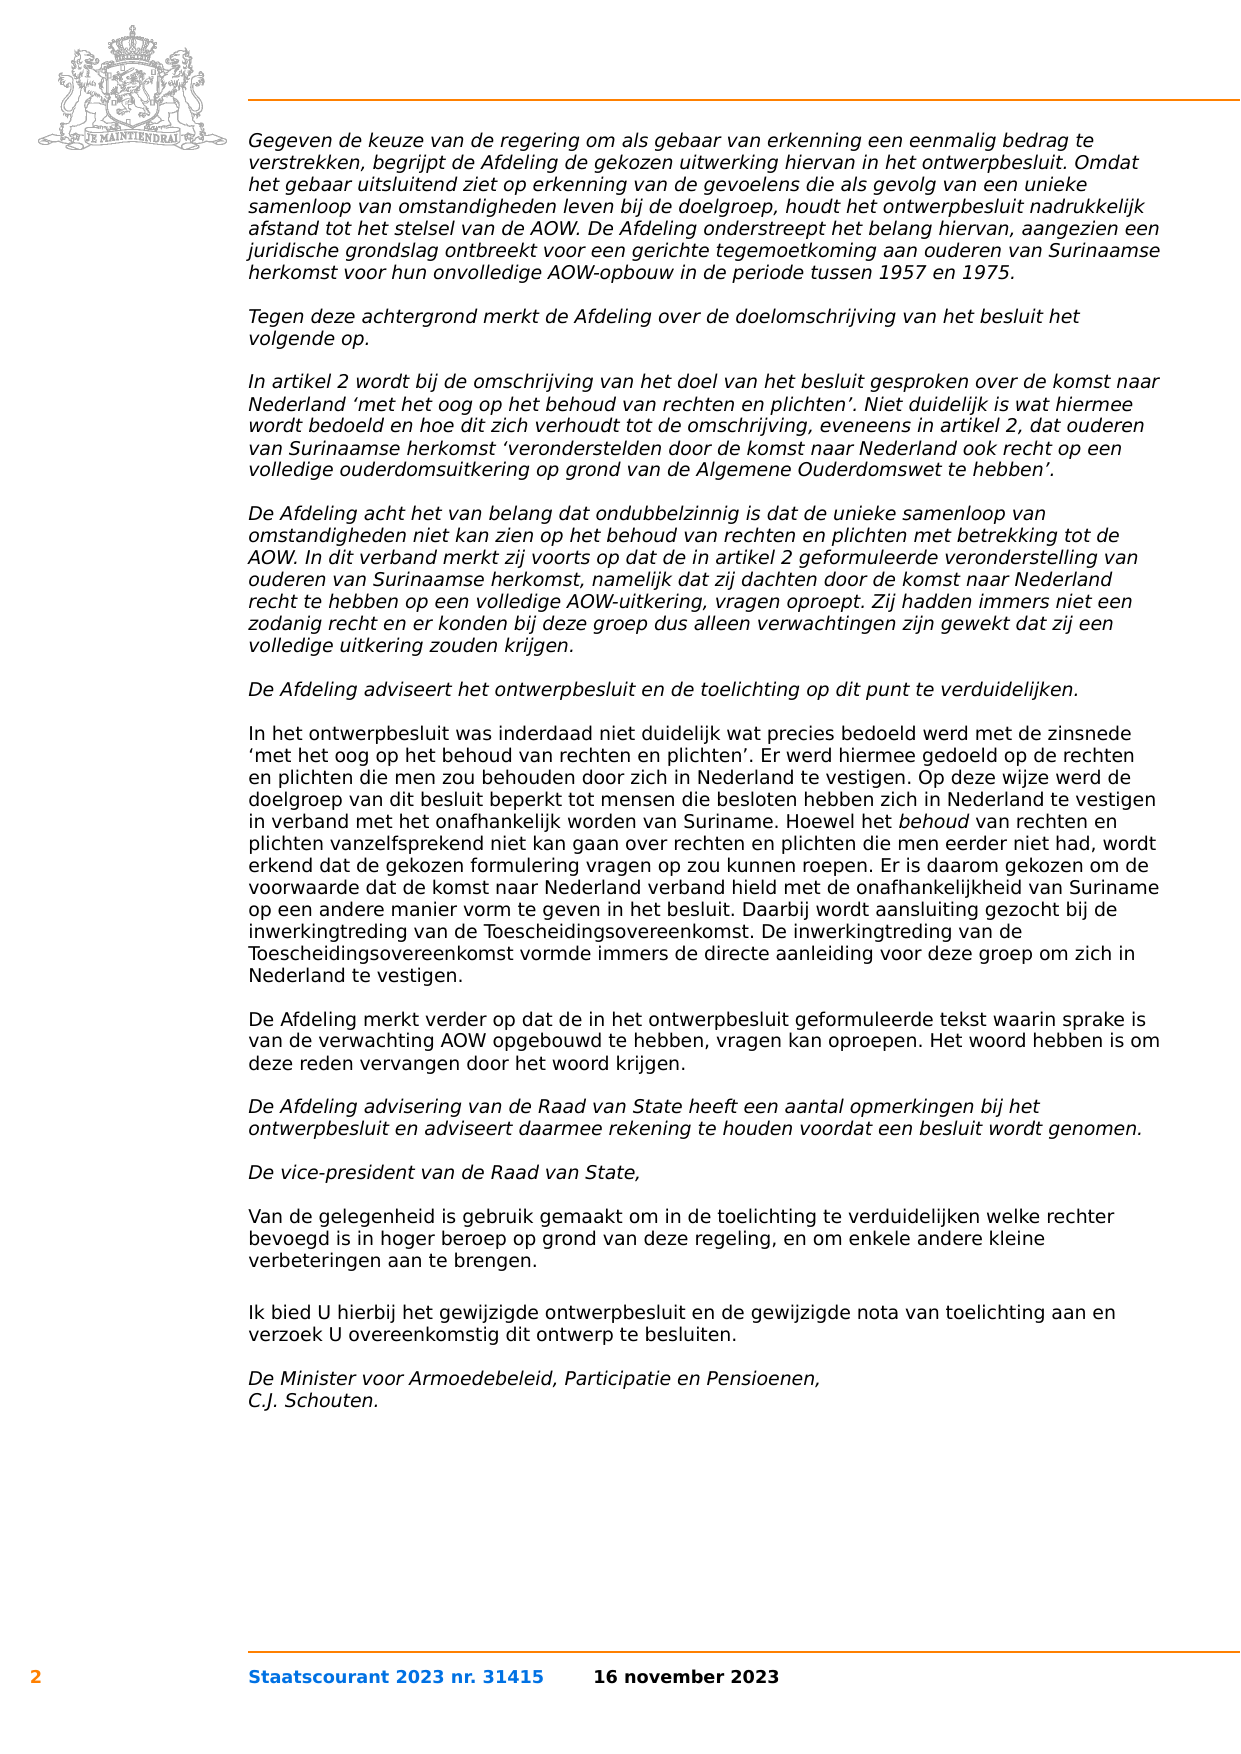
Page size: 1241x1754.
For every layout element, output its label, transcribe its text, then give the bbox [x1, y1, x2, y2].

text Gegeven de keuze van de regering om als gebaar van erkenning een eenmalig bedrag te verstrekken, begrijpt de Afdeling de gekozen uitwerking hiervan in het ontwerpbesluit. Omdat het gebaar uitsluitend ziet op erkenning van de gevoelens die als gevolg van een unieke samenloop van omstandigheden leven bij de doelgroep, houdt het ontwerpbesluit nadrukkelijk afstand tot het stelsel van de AOW. De Afdeling onderstreept het belang hiervan, aangezien een juridische grondslag ontbreekt voor een gerichte tegemoetkoming aan ouderen van Surinaamse herkomst voor hun onvolledige AOW-opbouw in de periode tussen 1957 en 1975. [248, 130, 1163, 284]
text De vice-president van de Raad van State, [248, 1162, 1163, 1184]
text De Minister voor Armoedebeleid, Participatie en Pensioenen, C.J. Schouten. [248, 1368, 1163, 1412]
text Van de gelegenheid is gebruik gemaakt om in de toelichting te verduidelijken welke rechter bevoegd is in hoger beroep op grond van deze regeling, en om enkele andere kleine verbeteringen aan te brengen. [248, 1206, 1163, 1272]
text De Afdeling merkt verder op dat de in het ontwerpbesluit geformuleerde tekst waarin sprake is van de verwachting AOW opgebouwd te hebben, vragen kan oproepen. Het woord hebben is om deze reden vervangen door het woord krijgen. [248, 1008, 1163, 1074]
text In artikel 2 wordt bij de omschrijving van het doel van het besluit gesproken over de komst naar Nederland ‘met het oog op het behoud van rechten en plichten’. Niet duidelijk is wat hiermee wordt bedoeld en hoe dit zich verhoudt tot de omschrijving, eveneens in artikel 2, dat ouderen van Surinaamse herkomst ‘veronderstelden door de komst naar Nederland ook recht op een volledige ouderdomsuitkering op grond van de Algemene Ouderdomswet te hebben’. [248, 371, 1163, 481]
picture [38, 25, 227, 150]
text De Afdeling acht het van belang dat ondubbelzinnig is dat de unieke samenloop van omstandigheden niet kan zien op het behoud van rechten en plichten met betrekking tot de AOW. In dit verband merkt zij voorts op dat de in artikel 2 geformuleerde veronderstelling van ouderen van Surinaamse herkomst, namelijk dat zij dachten door de komst naar Nederland recht te hebben op een volledige AOW-uitkering, vragen oproept. Zij hadden immers niet een zodanig recht en er konden bij deze groep dus alleen verwachtingen zijn gewekt dat zij een volledige uitkering zouden krijgen. [248, 503, 1163, 657]
text De Afdeling adviseert het ontwerpbesluit en de toelichting op dit punt te verduidelijken. [248, 679, 1163, 701]
text Tegen deze achtergrond merkt de Afdeling over de doelomschrijving van het besluit het volgende op. [248, 306, 1163, 349]
text In het ontwerpbesluit was inderdaad niet duidelijk wat precies bedoeld werd met de zinsnede ‘met het oog op het behoud van rechten en plichten’. Er werd hiermee gedoeld op de rechten en plichten die men zou behouden door zich in Nederland te vestigen. Op deze wijze werd de doelgroep van dit besluit beperkt tot mensen die besloten hebben zich in Nederland te vestigen in verband met het onafhankelijk worden van Suriname. Hoewel het behoud van rechten en plichten vanzelfsprekend niet kan gaan over rechten en plichten die men eerder niet had, wordt erkend dat de gekozen formulering vragen op zou kunnen roepen. Er is daarom gekozen om de voorwaarde dat de komst naar Nederland verband hield met de onafhankelijkheid van Suriname op een andere manier vorm te geven in het besluit. Daarbij wordt aansluiting gezocht bij de inwerkingtreding van de Toescheidingsovereenkomst. De inwerkingtreding van de Toescheidingsovereenkomst vormde immers de directe aanleiding voor deze groep om zich in Nederland te vestigen. [248, 723, 1163, 987]
text Ik bied U hierbij het gewijzigde ontwerpbesluit en de gewijzigde nota van toelichting aan en verzoek U overeenkomstig dit ontwerp te besluiten. [248, 1302, 1163, 1346]
text De Afdeling advisering van de Raad van State heeft een aantal opmerkingen bij het ontwerpbesluit en adviseert daarmee rekening te houden voordat een besluit wordt genomen. [248, 1096, 1163, 1140]
